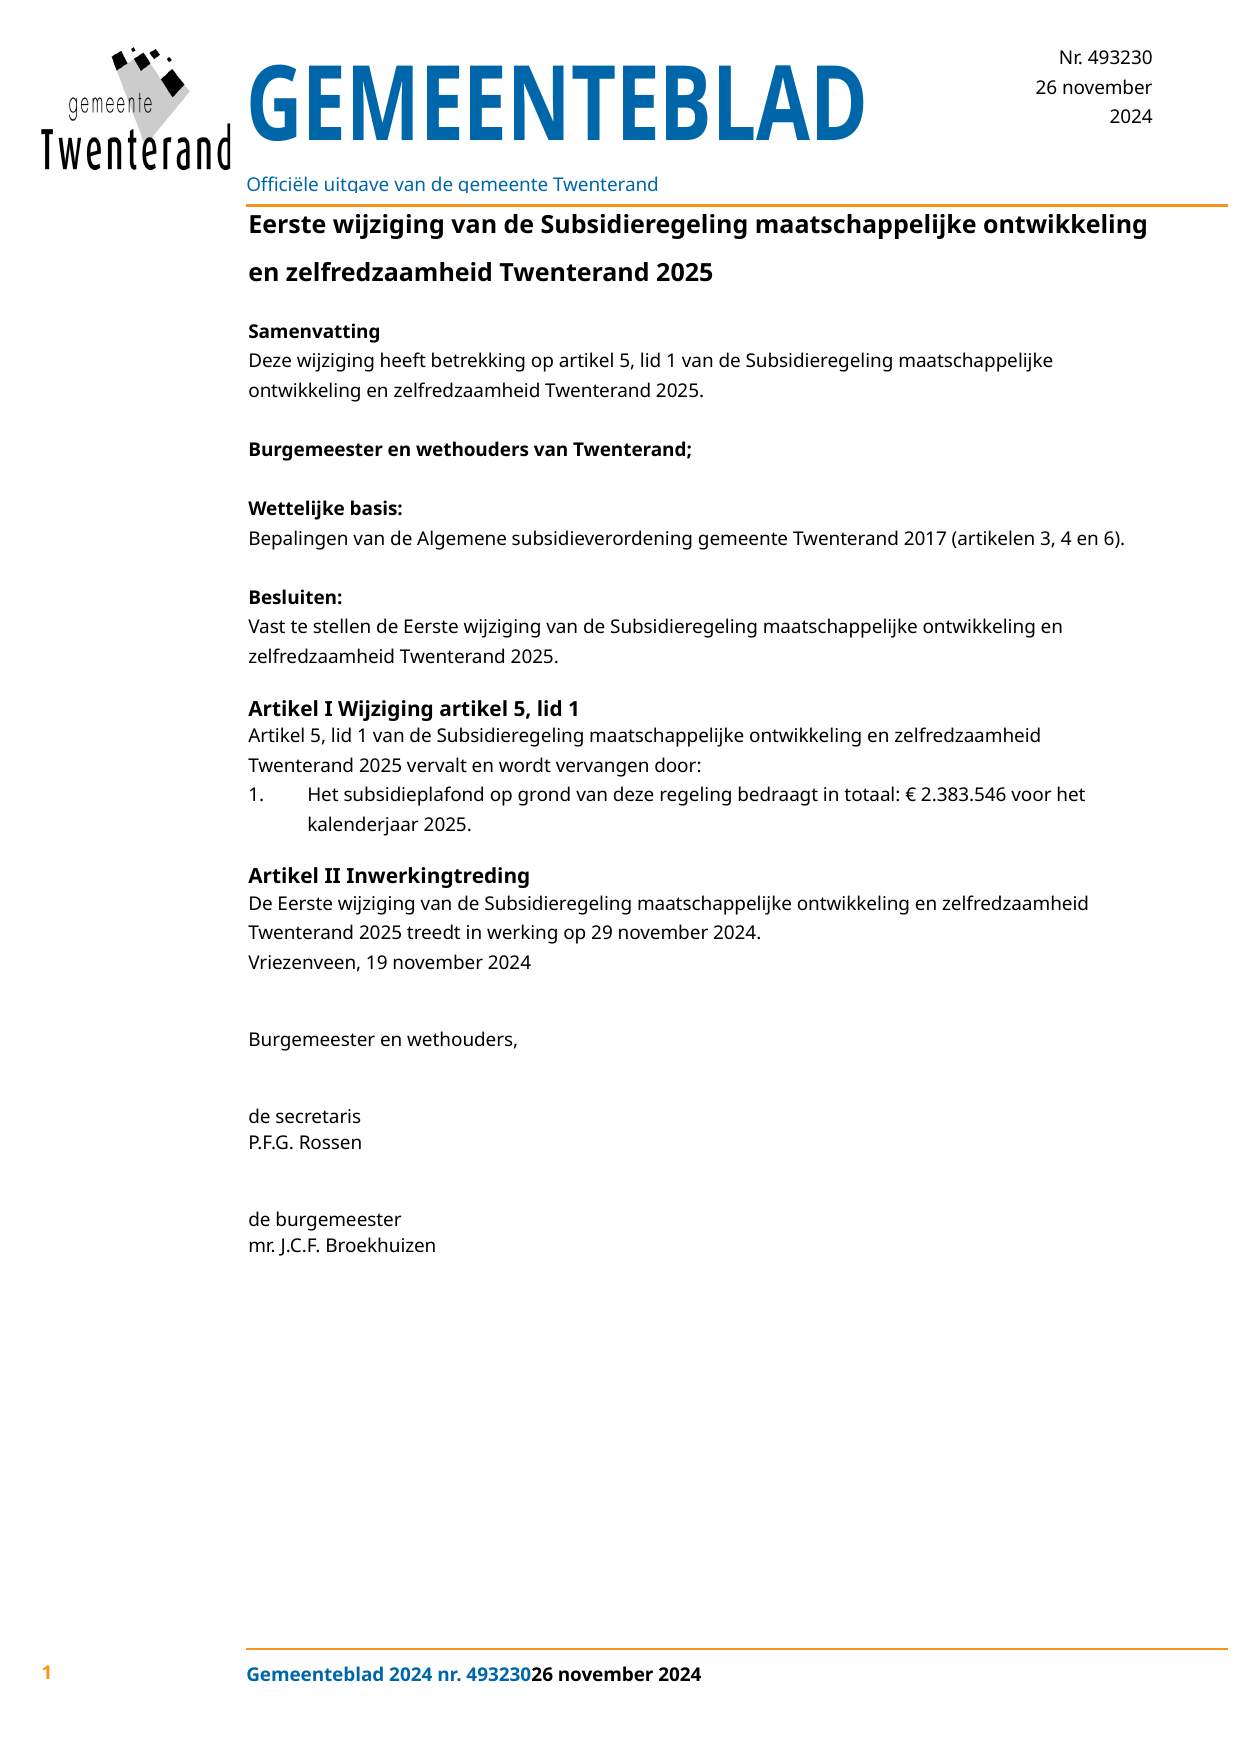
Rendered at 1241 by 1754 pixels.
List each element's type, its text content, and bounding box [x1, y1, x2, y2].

text de burgemeester [248, 1206, 1152, 1232]
text Bepalingen van de Algemene subsidieverordening gemeente Twenterand 2017 (artikelen 3, 4 en 6). [248, 525, 1152, 551]
text Burgemeester en wethouders, [248, 1026, 1152, 1052]
list Het subsidieplafond op grond van deze regeling bedraagt in totaal: € 2.383.546 voor het kalenderjaar 2025. [248, 781, 1152, 837]
text De Eerste wijziging van de Subsidieregeling maatschappelijke ontwikkeling en zelfredzaamheid Twenterand 2025 treedt in werking op 29 november 2024. [248, 890, 1152, 945]
text Artikel 5, lid 1 van de Subsidieregeling maatschappelijke ontwikkeling en zelfredzaamheid Twenterand 2025 vervalt en wordt vervangen door: [248, 722, 1152, 777]
picture [41, 47, 231, 172]
text Samenvatting [248, 318, 1152, 344]
text Artikel II Inwerkingtreding [248, 861, 1152, 890]
text Eerste wijziging van de Subsidieregeling maatschappelijke ontwikkeling en zelfredzaamheid Twenterand 2025 [248, 207, 1152, 288]
text mr. J.C.F. Broekhuizen [248, 1232, 1152, 1258]
text P.F.G. Rossen [248, 1129, 1152, 1155]
text Besluiten: [248, 584, 1152, 610]
text Wettelijke basis: [248, 495, 1152, 521]
text Burgemeester en wethouders van Twenterand; [248, 436, 1152, 462]
text Vast te stellen de Eerste wijziging van de Subsidieregeling maatschappelijke ontwikkeling en zelfredzaamheid Twenterand 2025. [248, 614, 1152, 669]
text de secretaris [248, 1103, 1152, 1129]
text Artikel I Wijziging artikel 5, lid 1 [248, 694, 1152, 722]
text Vriezenveen, 19 november 2024 [248, 949, 1152, 975]
text Deze wijziging heeft betrekking op artikel 5, lid 1 van de Subsidieregeling maatschappelijke ontwikkeling en zelfredzaamheid Twenterand 2025. [248, 347, 1152, 403]
